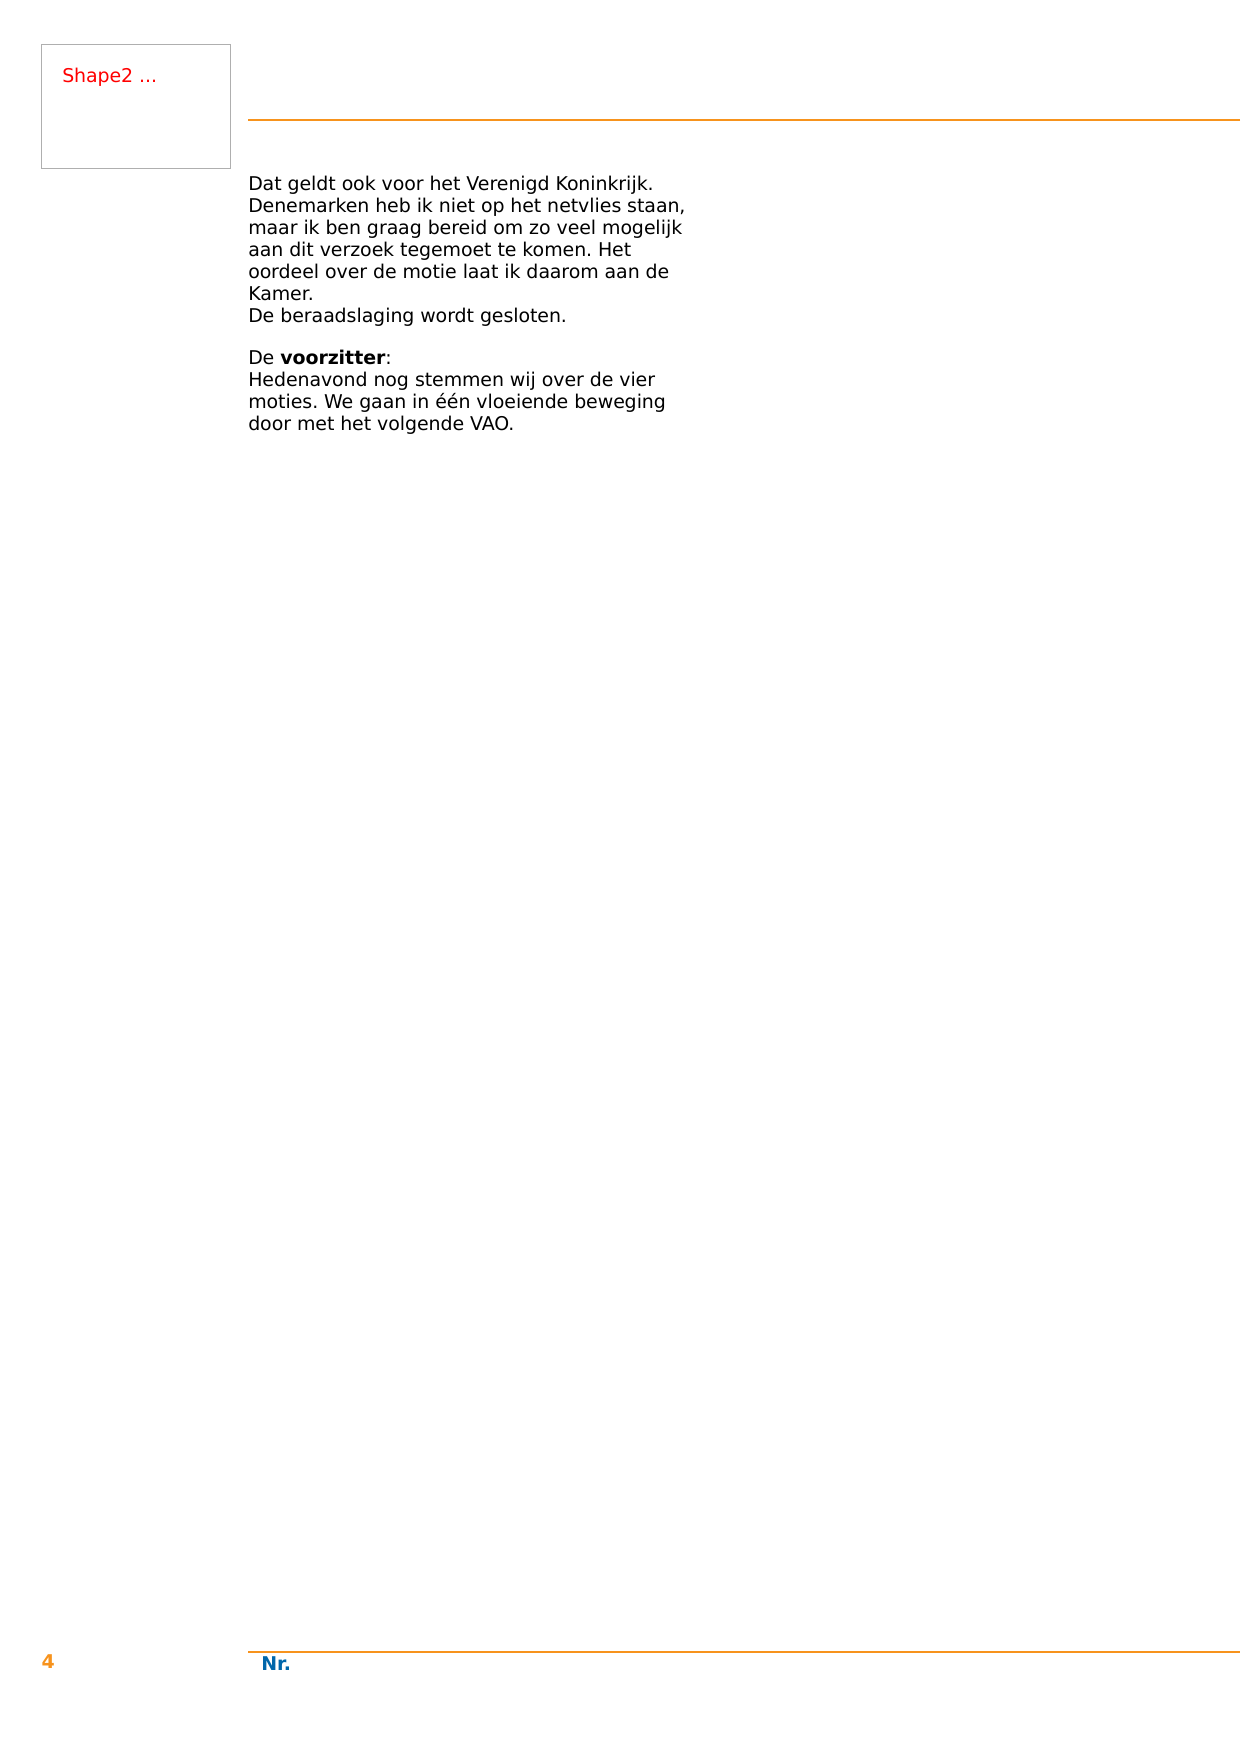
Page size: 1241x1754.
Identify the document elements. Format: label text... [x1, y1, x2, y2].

text Dat geldt ook voor het Verenigd Koninkrijk. Denemarken heb ik niet op het netvlies staan, maar ik ben graag bereid om zo veel mogelijk aan dit verzoek tegemoet te komen. Het oordeel over de motie laat ik daarom aan de Kamer. [248, 173, 691, 305]
text De voorzitter: [248, 347, 691, 369]
text Hedenavond nog stemmen wij over de vier moties. We gaan in één vloeiende beweging door met het volgende VAO. [248, 369, 691, 434]
text De beraadslaging wordt gesloten. [248, 305, 691, 327]
